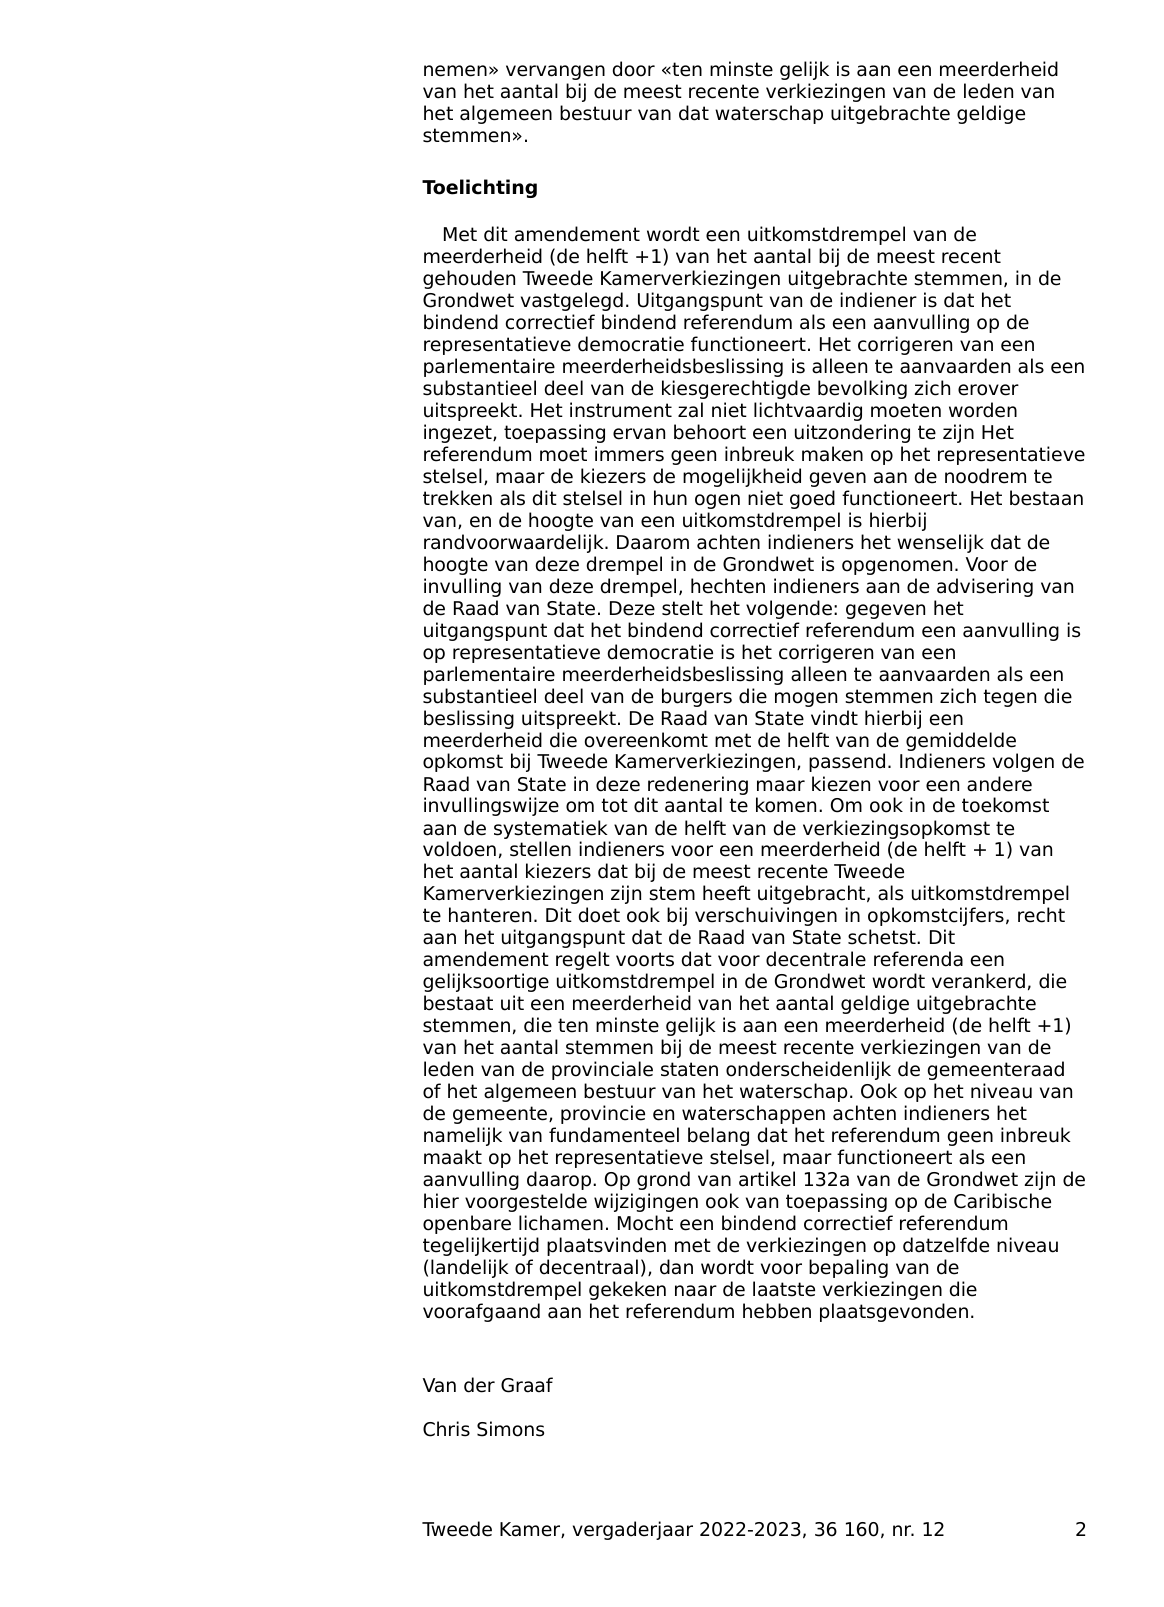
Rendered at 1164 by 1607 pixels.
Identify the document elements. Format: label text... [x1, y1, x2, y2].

text Van der Graaf Chris Simons [422, 1353, 1087, 1441]
text Met dit amendement wordt een uitkomstdrempel van de meerderheid (de helft +1) van het aantal bij de meest recent gehouden Tweede Kamerverkiezingen uitgebrachte stemmen, in de Grondwet vastgelegd. Uitgangspunt van de indiener is dat het bindend correctief bindend referendum als een aanvulling op de representatieve democratie functioneert. Het corrigeren van een parlementaire meerderheidsbeslissing is alleen te aanvaarden als een substantieel deel van de kiesgerechtigde bevolking zich erover uitspreekt. Het instrument zal niet lichtvaardig moeten worden ingezet, toepassing ervan behoort een uitzondering te zijn Het referendum moet immers geen inbreuk maken op het representatieve stelsel, maar de kiezers de mogelijkheid geven aan de noodrem te trekken als dit stelsel in hun ogen niet goed functioneert. Het bestaan van, en de hoogte van een uitkomstdrempel is hierbij randvoorwaardelijk. Daarom achten indieners het wenselijk dat de hoogte van deze drempel in de Grondwet is opgenomen. Voor de invulling van deze drempel, hechten indieners aan de advisering van de Raad van State. Deze stelt het volgende: gegeven het uitgangspunt dat het bindend correctief referendum een aanvulling is op representatieve democratie is het corrigeren van een parlementaire meerderheidsbeslissing alleen te aanvaarden als een substantieel deel van de burgers die mogen stemmen zich tegen die beslissing uitspreekt. De Raad van State vindt hierbij een meerderheid die overeenkomt met de helft van de gemiddelde opkomst bij Tweede Kamerverkiezingen, passend. Indieners volgen de Raad van State in deze redenering maar kiezen voor een andere invullingswijze om tot dit aantal te komen. Om ook in de toekomst aan de systematiek van de helft van de verkiezingsopkomst te voldoen, stellen indieners voor een meerderheid (de helft + 1) van het aantal kiezers dat bij de meest recente Tweede Kamerverkiezingen zijn stem heeft uitgebracht, als uitkomstdrempel te hanteren. Dit doet ook bij verschuivingen in opkomstcijfers, recht aan het uitgangspunt dat de Raad van State schetst. Dit amendement regelt voorts dat voor decentrale referenda een gelijksoortige uitkomstdrempel in de Grondwet wordt verankerd, die bestaat uit een meerderheid van het aantal geldige uitgebrachte stemmen, die ten minste gelijk is aan een meerderheid (de helft +1) van het aantal stemmen bij de meest recente verkiezingen van de leden van de provinciale staten onderscheidenlijk de gemeenteraad of het algemeen bestuur van het waterschap. Ook op het niveau van de gemeente, provincie en waterschappen achten indieners het namelijk van fundamenteel belang dat het referendum geen inbreuk maakt op het representatieve stelsel, maar functioneert als een aanvulling daarop. Op grond van artikel 132a van de Grondwet zijn de hier voorgestelde wijzigingen ook van toepassing op de Caribische openbare lichamen. Mocht een bindend correctief referendum tegelijkertijd plaatsvinden met de verkiezingen op datzelfde niveau (landelijk of decentraal), dan wordt voor bepaling van de uitkomstdrempel gekeken naar de laatste verkiezingen die voorafgaand aan het referendum hebben plaatsgevonden. [422, 224, 1087, 1323]
text nemen» vervangen door «ten minste gelijk is aan een meerderheid van het aantal bij de meest recente verkiezingen van de leden van het algemeen bestuur van dat waterschap uitgebrachte geldige stemmen». [422, 59, 1087, 147]
subtitle Toelichting [422, 177, 1087, 199]
